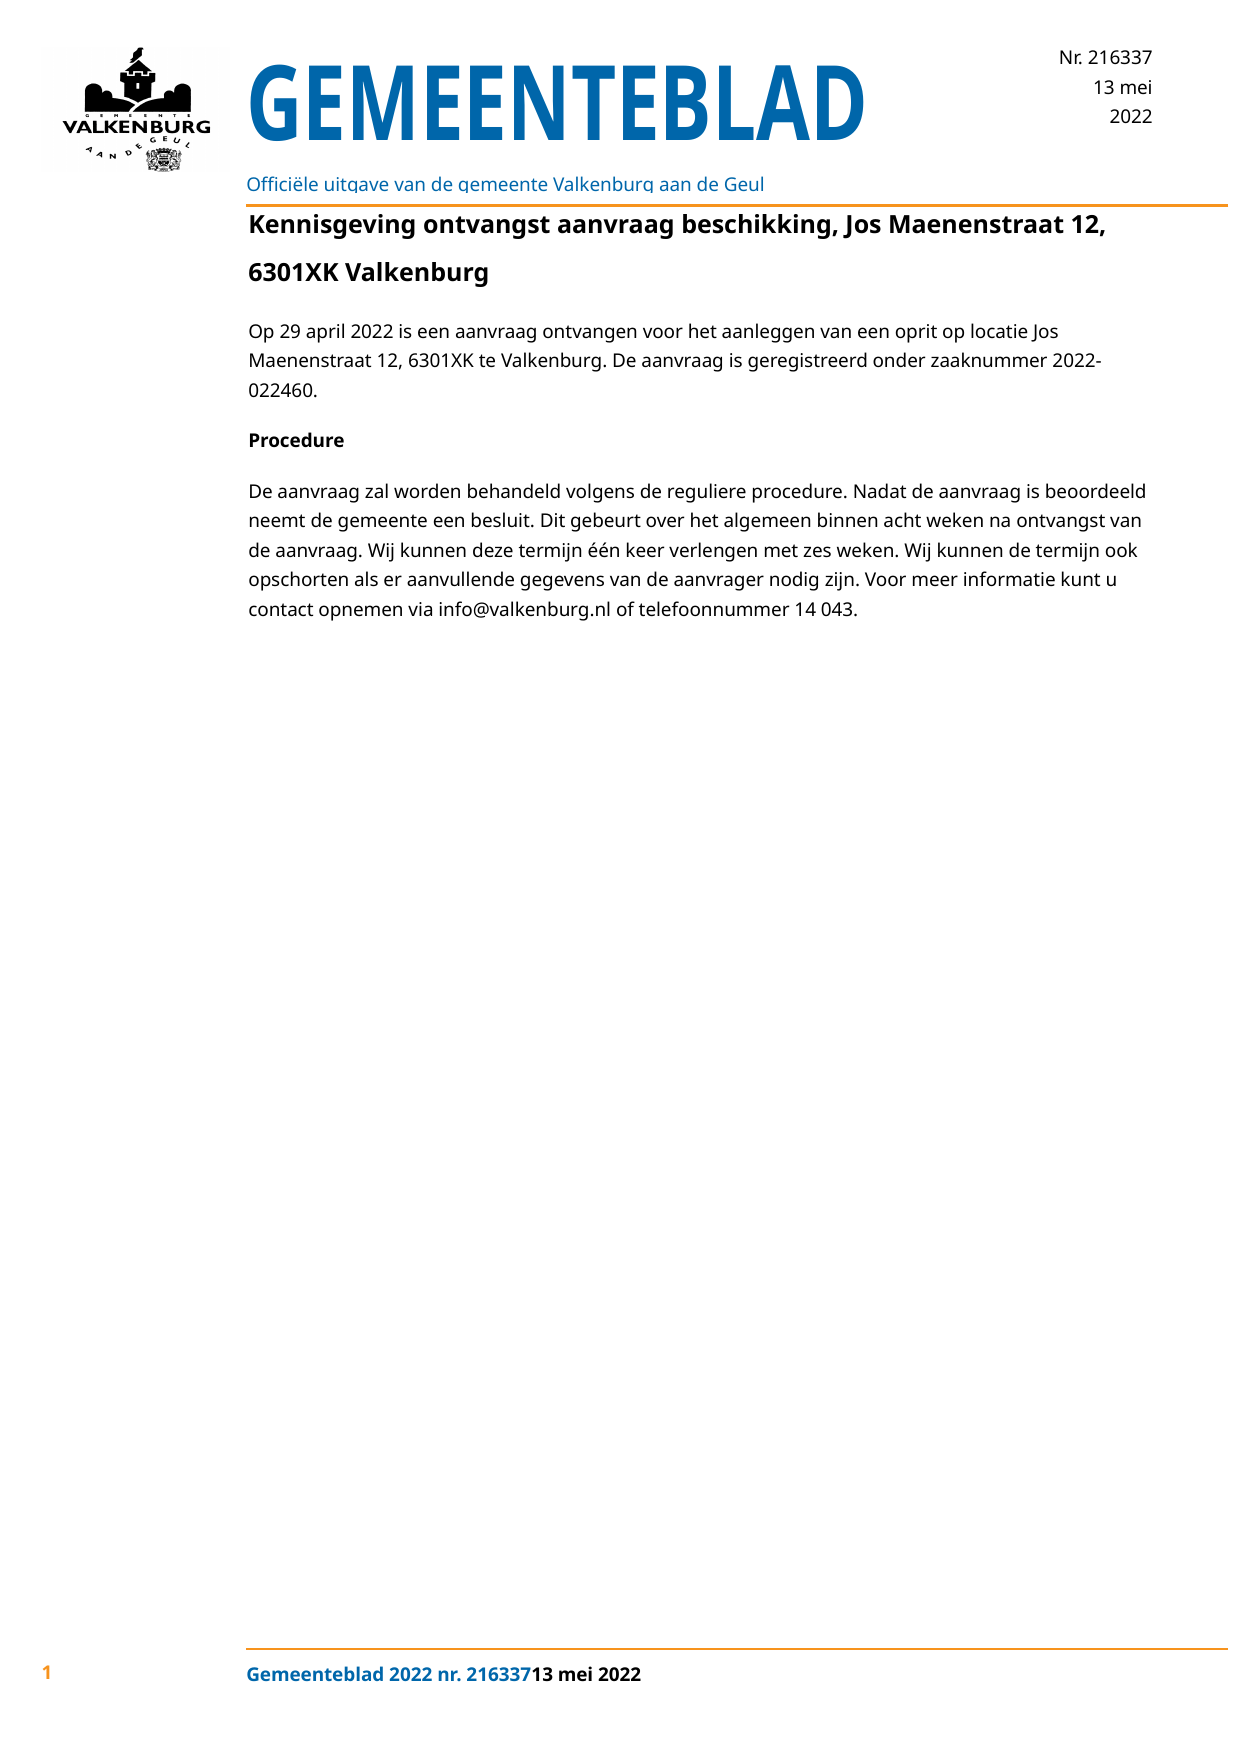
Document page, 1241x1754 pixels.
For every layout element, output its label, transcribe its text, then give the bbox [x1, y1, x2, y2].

text Kennisgeving ontvangst aanvraag beschikking, Jos Maenenstraat 12, 6301XK Valkenburg [248, 207, 1152, 288]
picture [41, 47, 231, 172]
text Op 29 april 2022 is een aanvraag ontvangen voor het aanleggen van een oprit op locatie Jos Maenenstraat 12, 6301XK te Valkenburg. De aanvraag is geregistreerd onder zaaknummer 2022-022460. [248, 318, 1152, 403]
text De aanvraag zal worden behandeld volgens de reguliere procedure. Nadat de aanvraag is beoordeeld neemt de gemeente een besluit. Dit gebeurt over het algemeen binnen acht weken na ontvangst van de aanvraag. Wij kunnen deze termijn één keer verlengen met zes weken. Wij kunnen de termijn ook opschorten als er aanvullende gegevens van de aanvrager nodig zijn. Voor meer informatie kunt u contact opnemen via info@valkenburg.nl of telefoonnummer 14 043. [248, 478, 1152, 622]
text Procedure [248, 427, 1152, 453]
